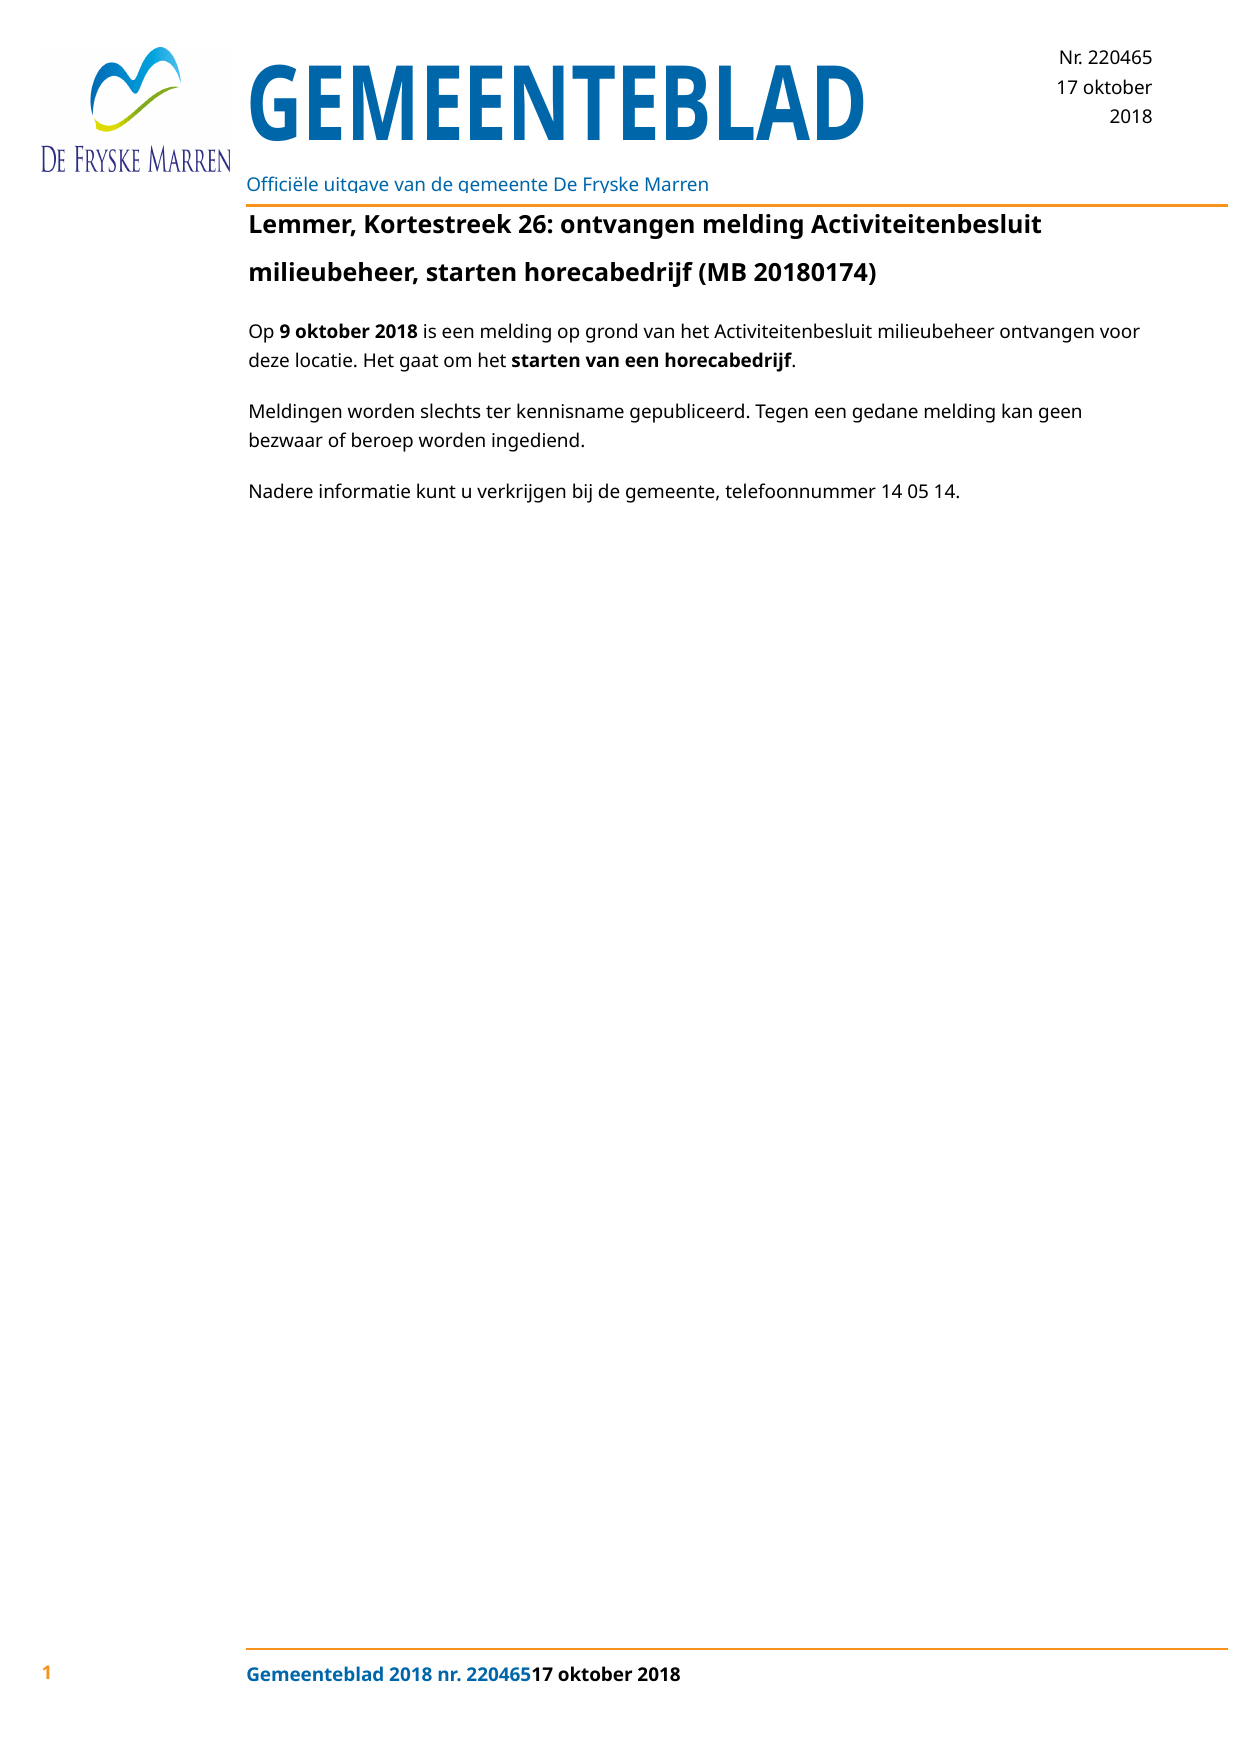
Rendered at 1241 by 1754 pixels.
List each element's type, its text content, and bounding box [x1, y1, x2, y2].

text Meldingen worden slechts ter kennisname gepubliceerd. Tegen een gedane melding kan geen bezwaar of beroep worden ingediend. [248, 398, 1152, 453]
picture [41, 47, 231, 172]
text Lemmer, Kortestreek 26: ontvangen melding Activiteitenbesluit milieubeheer, starten horecabedrijf (MB 20180174) [248, 207, 1152, 288]
text Op 9 oktober 2018 is een melding op grond van het Activiteitenbesluit milieubeheer ontvangen voor deze locatie. Het gaat om het starten van een horecabedrijf. [248, 318, 1152, 373]
text Nadere informatie kunt u verkrijgen bij de gemeente, telefoonnummer 14 05 14. [248, 478, 1152, 504]
